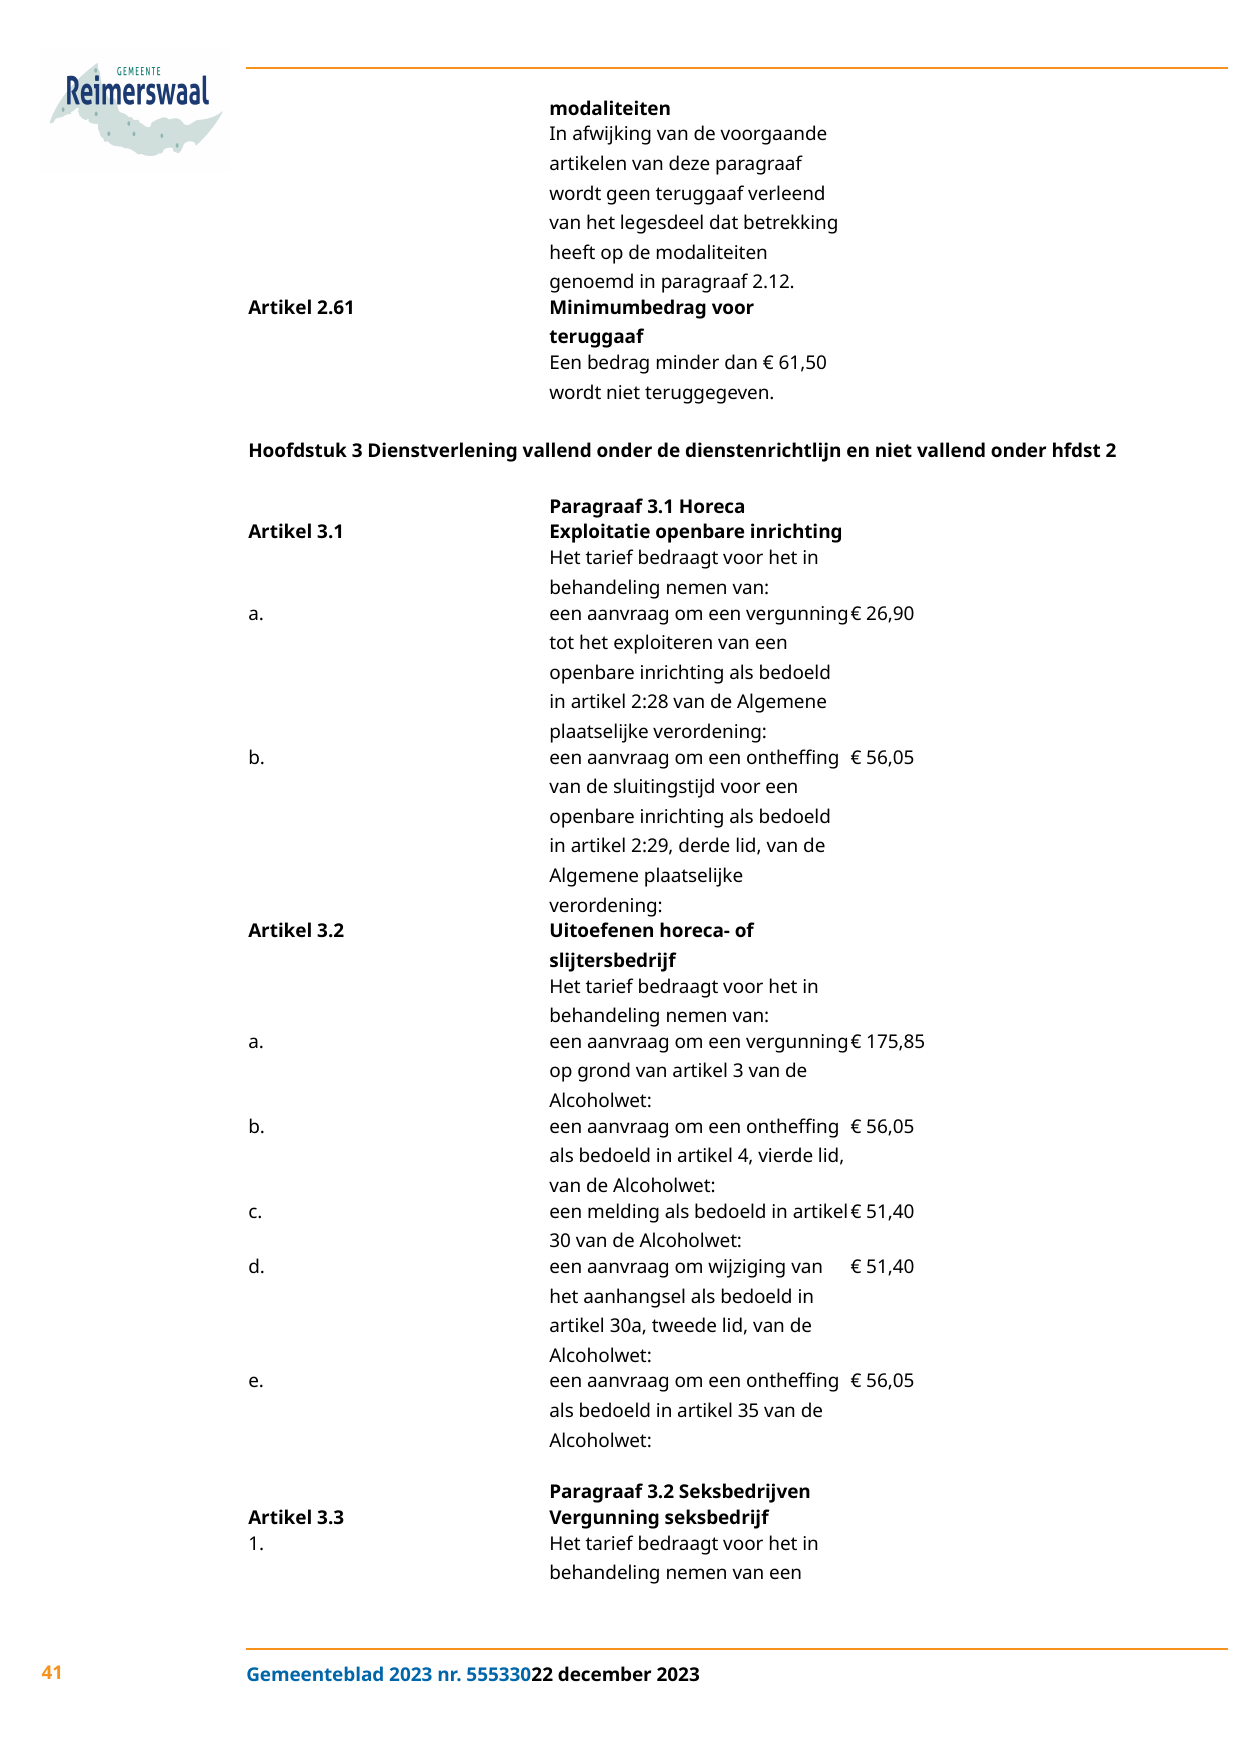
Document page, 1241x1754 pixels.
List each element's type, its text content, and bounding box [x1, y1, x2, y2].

table_cell Een bedrag minder dan € 61,50 wordt niet teruggegeven. [549, 350, 850, 405]
table_cell [850, 1478, 1152, 1504]
table_cell [850, 350, 1152, 405]
table_cell € 56,05 [850, 1113, 1152, 1198]
table_header [850, 467, 1152, 493]
table_cell a. [248, 1028, 549, 1113]
table_cell [850, 1453, 1152, 1478]
table_cell Vergunning seksbedrijf [549, 1504, 850, 1530]
table_cell Minimumbedrag voor teruggaaf [549, 294, 850, 349]
table_cell een melding als bedoeld in artikel 30 van de Alcoholwet: [549, 1198, 850, 1253]
table_cell Uitoefenen horeca- of slijtersbedrijf [549, 918, 850, 973]
table_cell b. [248, 1113, 549, 1198]
table_cell een aanvraag om een ontheffing van de sluitingstijd voor een openbare inrichting als bedoeld in artikel 2:29, derde lid, van de Algemene plaatselijke verordening: [549, 744, 850, 917]
table_cell [850, 121, 1152, 294]
table_cell [850, 918, 1152, 973]
table_cell [248, 1478, 549, 1504]
table_header [248, 467, 549, 493]
table_cell [248, 121, 549, 294]
text Hoofdstuk 3 Dienstverlening vallend onder de dienstenrichtlijn en niet vallend onder hfdst 2 [248, 438, 1152, 463]
table_cell Artikel 3.1 [248, 519, 549, 544]
table_cell € 51,40 [850, 1253, 1152, 1368]
table_cell [850, 1504, 1152, 1530]
table_cell d. [248, 1253, 549, 1368]
table_cell [248, 350, 549, 405]
table_header [549, 467, 850, 493]
table_cell In afwijking van de voorgaande artikelen van deze paragraaf wordt geen teruggaaf verleend van het legesdeel dat betrekking heeft op de modaliteiten genoemd in paragraaf 2.12. [549, 121, 850, 294]
table_cell € 26,90 [850, 600, 1152, 744]
table_cell Paragraaf 3.2 Seksbedrijven [549, 1478, 850, 1504]
table_cell [850, 493, 1152, 519]
table_cell 1. [248, 1530, 549, 1585]
picture [41, 47, 231, 172]
table_cell [850, 95, 1152, 121]
table_cell modaliteiten [549, 95, 850, 121]
table_cell [248, 493, 549, 519]
table_cell Exploitatie openbare inrichting [549, 519, 850, 544]
table_cell [549, 1453, 850, 1478]
table_cell a. [248, 600, 549, 744]
table_cell [248, 1453, 549, 1478]
table_cell Het tarief bedraagt voor het in behandeling nemen van: [549, 973, 850, 1028]
table_cell Artikel 3.3 [248, 1504, 549, 1530]
table_cell c. [248, 1198, 549, 1253]
table_cell Het tarief bedraagt voor het in behandeling nemen van: [549, 545, 850, 600]
table_cell b. [248, 744, 549, 917]
table_cell [248, 545, 549, 600]
table_cell [850, 973, 1152, 1028]
table_cell een aanvraag om een vergunning op grond van artikel 3 van de Alcoholwet: [549, 1028, 850, 1113]
table_cell € 56,05 [850, 744, 1152, 917]
table_cell [850, 519, 1152, 544]
table_cell [850, 545, 1152, 600]
table_cell € 175,85 [850, 1028, 1152, 1113]
table_cell [850, 294, 1152, 349]
table_cell een aanvraag om wijziging van het aanhangsel als bedoeld in artikel 30a, tweede lid, van de Alcoholwet: [549, 1253, 850, 1368]
table_cell Het tarief bedraagt voor het in behandeling nemen van een [549, 1530, 850, 1585]
table_cell € 56,05 [850, 1368, 1152, 1453]
table_cell Artikel 3.2 [248, 918, 549, 973]
table_cell Artikel 2.61 [248, 294, 549, 349]
table_cell [248, 973, 549, 1028]
table_cell een aanvraag om een ontheffing als bedoeld in artikel 4, vierde lid, van de Alcoholwet: [549, 1113, 850, 1198]
table_cell € 51,40 [850, 1198, 1152, 1253]
table_cell Paragraaf 3.1 Horeca [549, 493, 850, 519]
table_cell [850, 1530, 1152, 1585]
table_cell [248, 95, 549, 121]
table_cell e. [248, 1368, 549, 1453]
table_cell een aanvraag om een vergunning tot het exploiteren van een openbare inrichting als bedoeld in artikel 2:28 van de Algemene plaatselijke verordening: [549, 600, 850, 744]
table_cell een aanvraag om een ontheffing als bedoeld in artikel 35 van de Alcoholwet: [549, 1368, 850, 1453]
